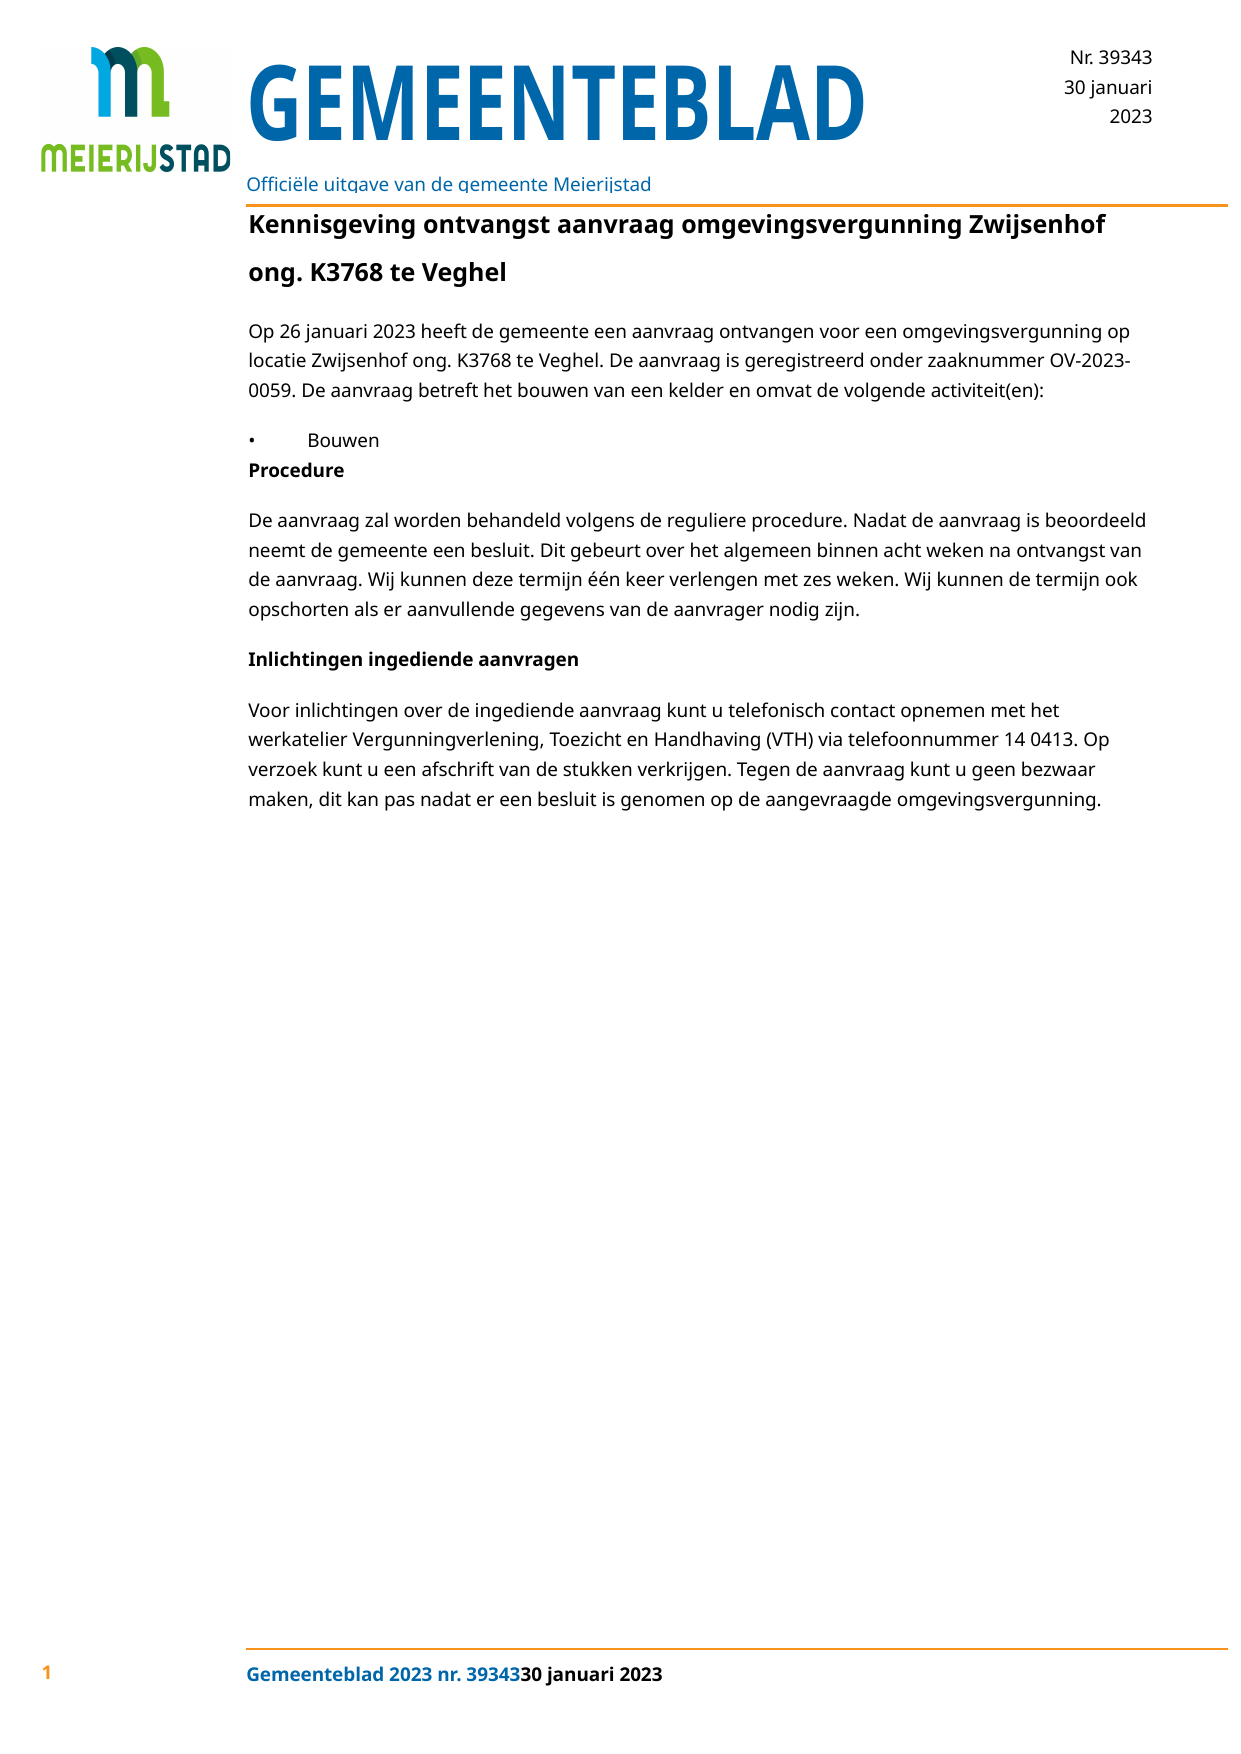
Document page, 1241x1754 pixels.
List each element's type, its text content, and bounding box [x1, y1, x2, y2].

text Op 26 januari 2023 heeft de gemeente een aanvraag ontvangen voor een omgevingsvergunning op locatie Zwijsenhof ong. K3768 te Veghel. De aanvraag is geregistreerd onder zaaknummer OV-2023-0059. De aanvraag betreft het bouwen van een kelder en omvat de volgende activiteit(en): [248, 318, 1152, 403]
list Bouwen [248, 427, 1152, 453]
text Inlichtingen ingediende aanvragen [248, 647, 1152, 672]
text Kennisgeving ontvangst aanvraag omgevingsvergunning Zwijsenhof ong. K3768 te Veghel [248, 207, 1152, 288]
picture [41, 47, 231, 172]
text Voor inlichtingen over de ingediende aanvraag kunt u telefonisch contact opnemen met het werkatelier Vergunningverlening, Toezicht en Handhaving (VTH) via telefoonnummer 14 0413. Op verzoek kunt u een afschrift van de stukken verkrijgen. Tegen de aanvraag kunt u geen bezwaar maken, dit kan pas nadat er een besluit is genomen op de aangevraagde omgevingsvergunning. [248, 697, 1152, 812]
text Procedure [248, 457, 1152, 483]
text De aanvraag zal worden behandeld volgens de reguliere procedure. Nadat de aanvraag is beoordeeld neemt de gemeente een besluit. Dit gebeurt over het algemeen binnen acht weken na ontvangst van de aanvraag. Wij kunnen deze termijn één keer verlengen met zes weken. Wij kunnen de termijn ook opschorten als er aanvullende gegevens van de aanvrager nodig zijn. [248, 507, 1152, 622]
